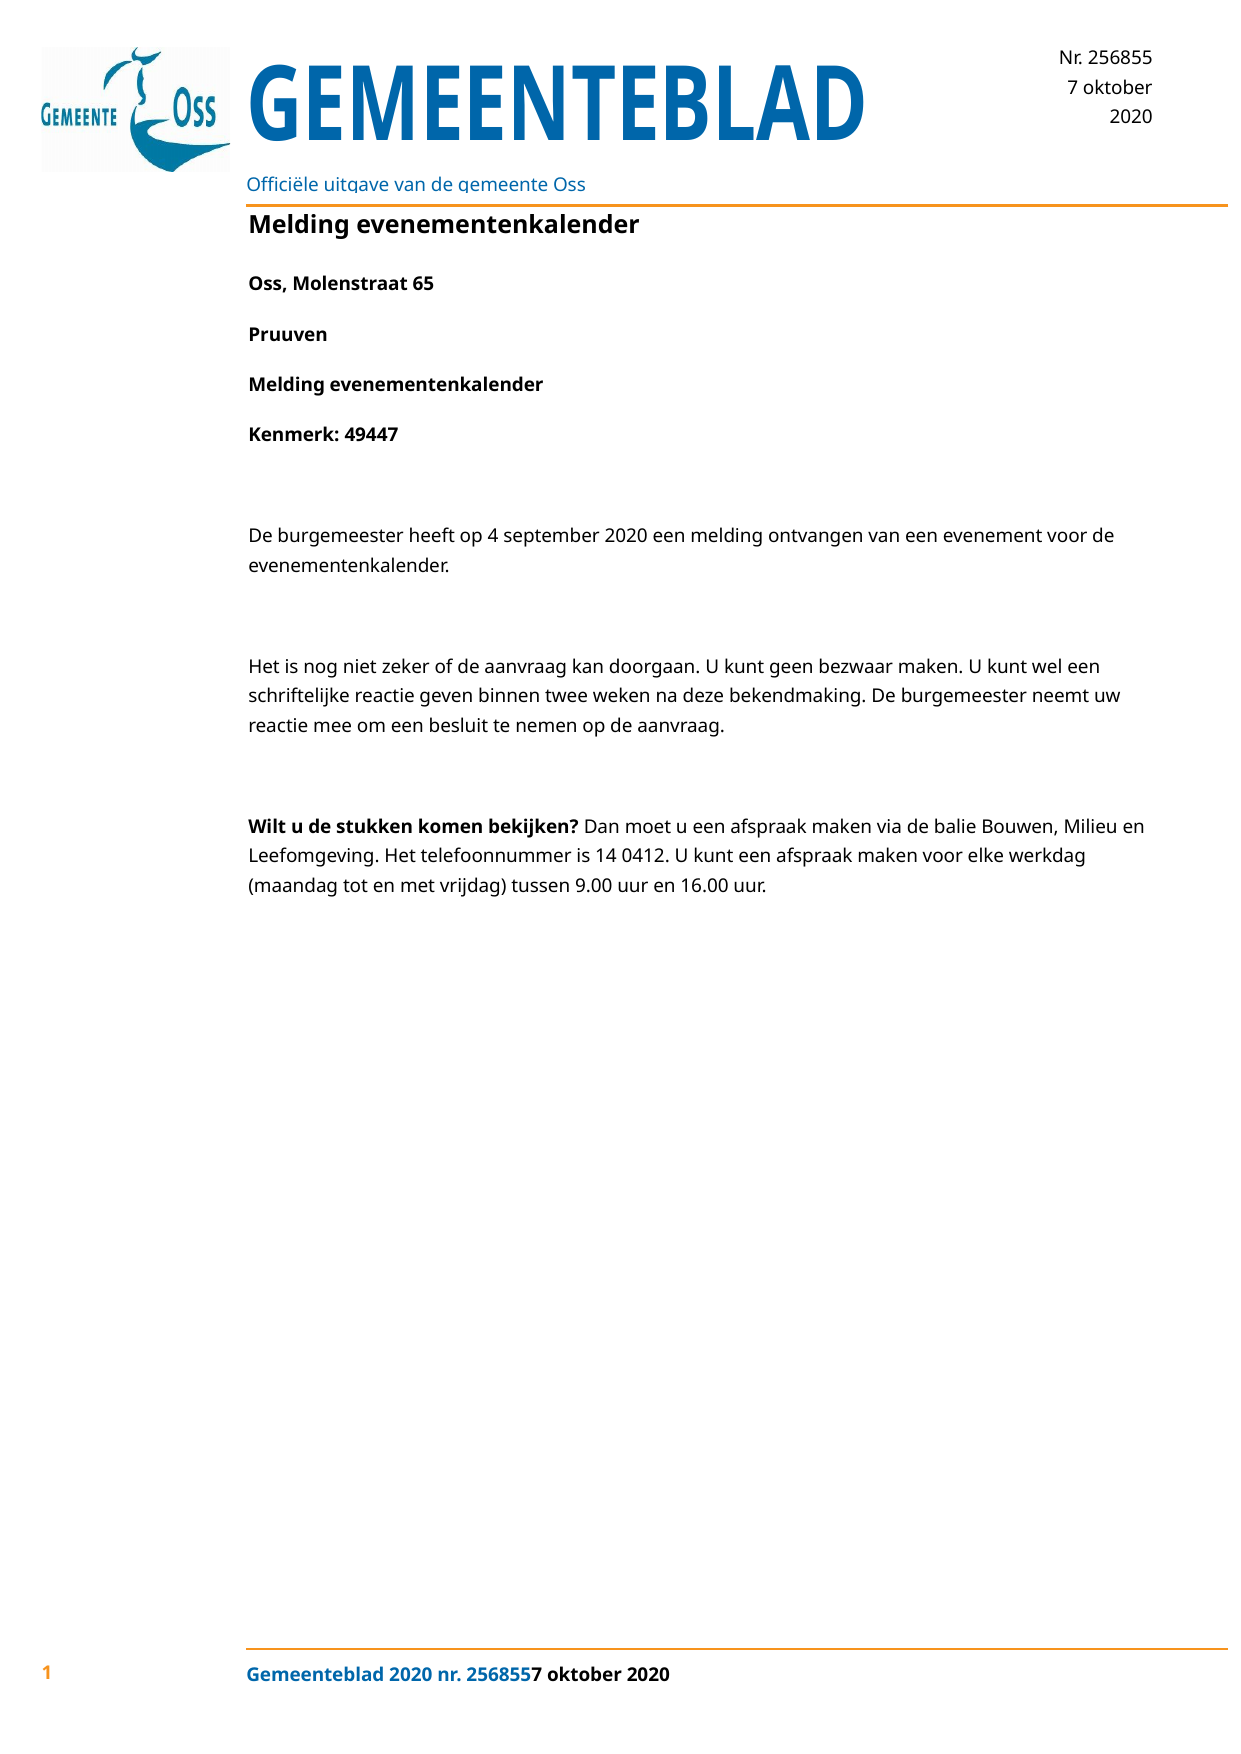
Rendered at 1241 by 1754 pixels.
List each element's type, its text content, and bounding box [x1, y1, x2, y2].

text Melding evenementenkalender [248, 371, 1152, 397]
text De burgemeester heeft op 4 september 2020 een melding ontvangen van een evenement voor de evenementenkalender. [248, 522, 1152, 578]
text Melding evenementenkalender [248, 207, 1152, 241]
picture [41, 47, 231, 172]
text Oss, Molenstraat 65 [248, 270, 1152, 296]
text Kenmerk: 49447 [248, 422, 1152, 447]
text Pruuven [248, 321, 1152, 346]
text Het is nog niet zeker of de aanvraag kan doorgaan. U kunt geen bezwaar maken. U kunt wel een schriftelijke reactie geven binnen twee weken na deze bekendmaking. De burgemeester neemt uw reactie mee om een besluit te nemen op de aanvraag. [248, 653, 1152, 738]
text Wilt u de stukken komen bekijken? Dan moet u een afspraak maken via de balie Bouwen, Milieu en Leefomgeving. Het telefoonnummer is 14 0412. U kunt een afspraak maken voor elke werkdag (maandag tot en met vrijdag) tussen 9.00 uur en 16.00 uur. [248, 813, 1152, 898]
